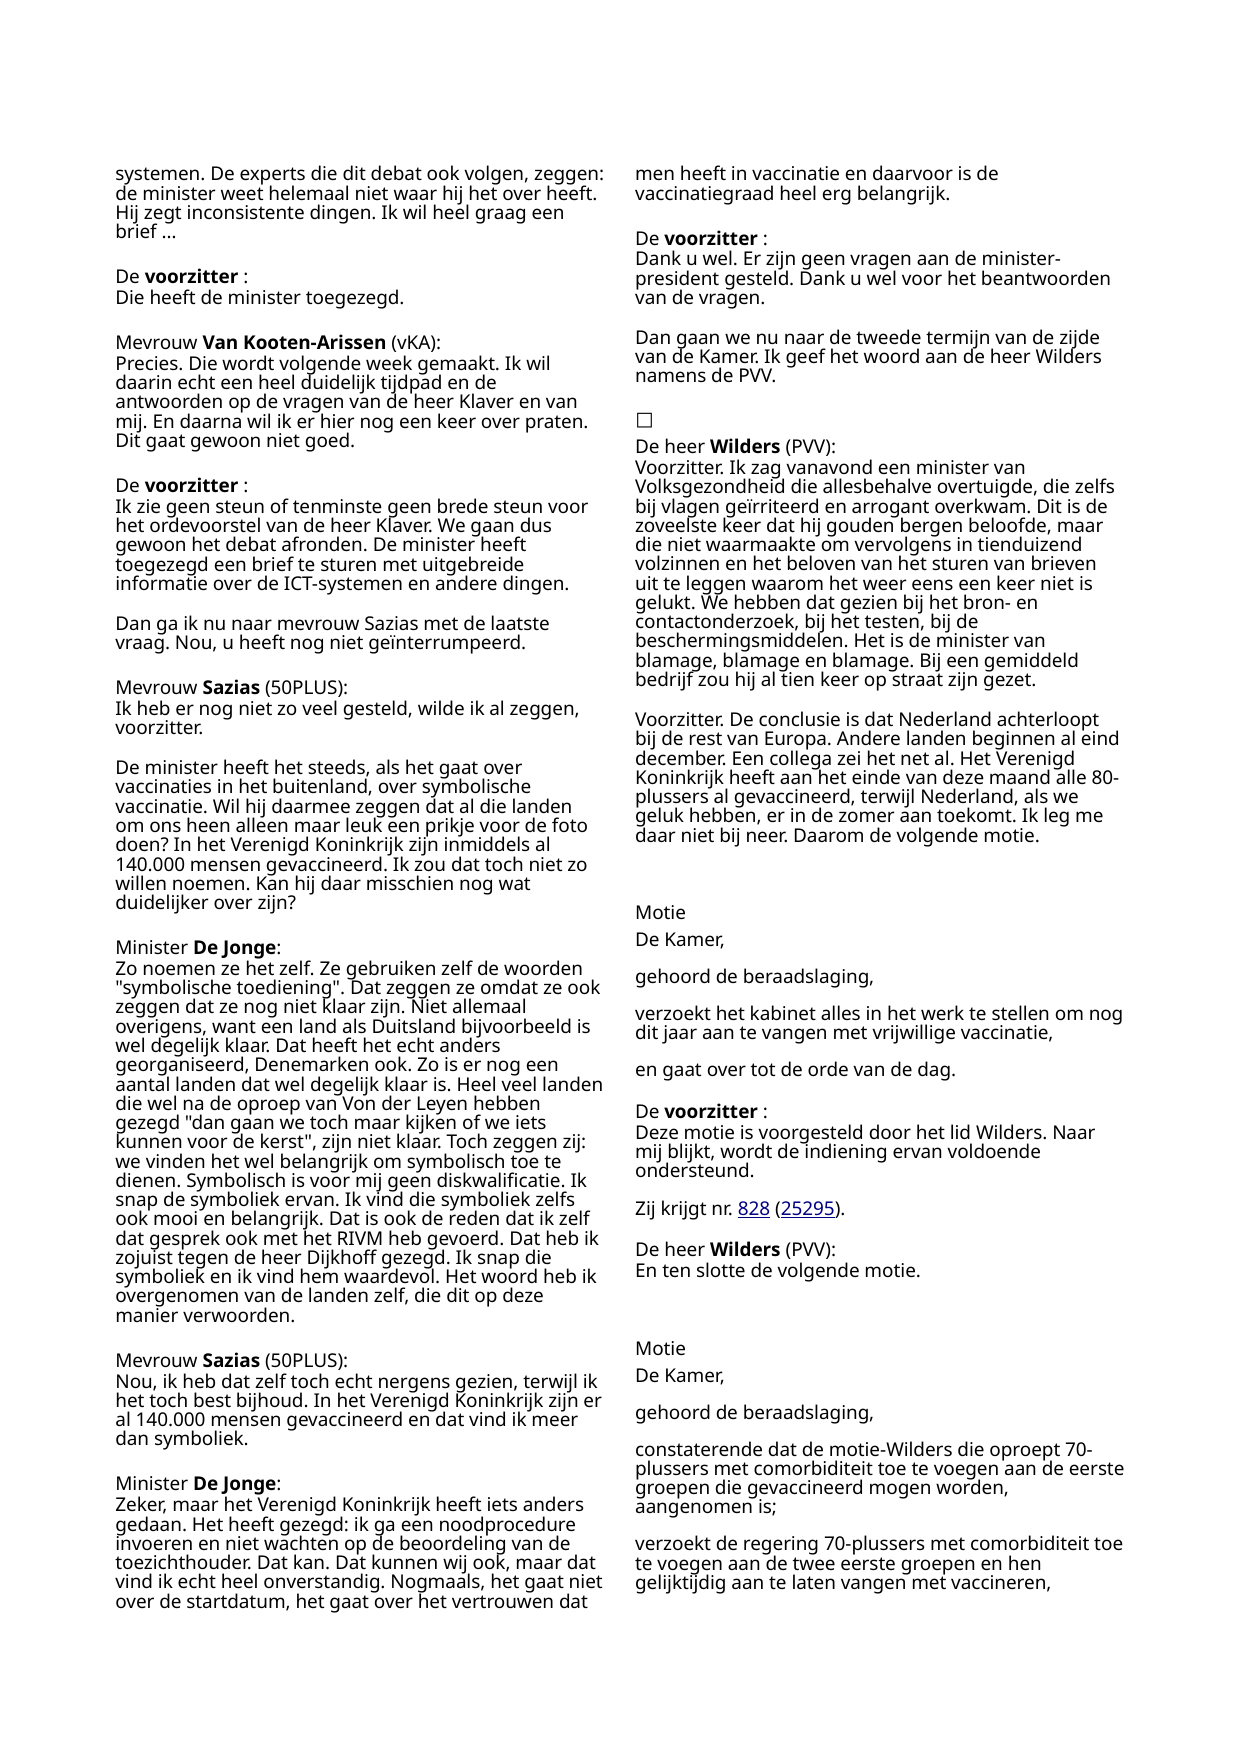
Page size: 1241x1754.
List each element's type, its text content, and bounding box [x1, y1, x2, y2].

text gehoord de beraadslaging, [635, 1404, 1125, 1423]
text Zij krijgt nr. 828 (25295). [635, 1199, 1125, 1219]
text Motie [635, 899, 1125, 925]
text De voorzitter : [635, 1098, 1125, 1124]
text men heeft in vaccinatie en daarvoor is de vaccinatiegraad heel erg belangrijk. [635, 165, 1125, 204]
text De heer Wilders (PVV): [635, 433, 1125, 459]
text De heer Wilders (PVV): [635, 1237, 1125, 1262]
text Nou, ik heb dat zelf toch echt nergens gezien, terwijl ik het toch best bijhoud. In het Verenigd Koninkrijk zijn er al 140.000 mensen gevaccineerd en dat vind ik meer dan symboliek. [115, 1373, 605, 1450]
text Ik heb er nog niet zo veel gesteld, wilde ik al zeggen, voorzitter. [115, 700, 605, 738]
text De voorzitter : [115, 472, 605, 498]
text Zeker, maar het Verenigd Koninkrijk heeft iets anders gedaan. Het heeft gezegd: ik ga een noodprocedure invoeren en niet wachten op de beoordeling van de toezichthouder. Dat kan. Dat kunnen wij ook, maar dat vind ik echt heel onverstandig. Nogmaals, het gaat niet over de startdatum, het gaat over het vertrouwen dat [115, 1496, 605, 1612]
text en gaat over tot de orde van de dag. [635, 1061, 1125, 1081]
text En ten slotte de volgende motie. [635, 1262, 1125, 1282]
text De voorzitter : [115, 263, 605, 289]
text systemen. De experts die dit debat ook volgen, zeggen: de minister weet helemaal niet waar hij het over heeft. Hij zegt inconsistente dingen. Ik wil heel graag een brief … [115, 165, 605, 242]
text Voorzitter. De conclusie is dat Nederland achterloopt bij de rest van Europa. Andere landen beginnen al eind december. Een collega zei het net al. Het Verenigd Koninkrijk heeft aan het einde van deze maand alle 80-plussers al gevaccineerd, terwijl Nederland, als we geluk hebben, er in de zomer aan toekomt. Ik leg me daar niet bij neer. Daarom de volgende motie. [635, 711, 1125, 846]
text Zo noemen ze het zelf. Ze gebruiken zelf de woorden "symbolische toediening". Dat zeggen ze omdat ze ook zeggen dat ze nog niet klaar zijn. Niet allemaal overigens, want een land als Duitsland bijvoorbeeld is wel degelijk klaar. Dat heeft het echt anders georganiseerd, Denemarken ook. Zo is er nog een aantal landen dat wel degelijk klaar is. Heel veel landen die wel na de oproep van Von der Leyen hebben gezegd "dan gaan we toch maar kijken of we iets kunnen voor de kerst", zijn niet klaar. Toch zeggen zij: we vinden het wel belangrijk om symbolisch toe te dienen. Symbolisch is voor mij geen diskwalificatie. Ik snap de symboliek ervan. Ik vind die symboliek zelfs ook mooi en belangrijk. Dat is ook de reden dat ik zelf dat gesprek ook met het RIVM heb gevoerd. Dat heb ik zojuist tegen de heer Dijkhoff gezegd. Ik snap die symboliek en ik vind hem waardevol. Het woord heb ik overgenomen van de landen zelf, die dit op deze manier verwoorden. [115, 960, 605, 1326]
text Mevrouw Sazias (50PLUS): [115, 674, 605, 700]
text Mevrouw Sazias (50PLUS): [115, 1347, 605, 1373]
text De Kamer, [635, 931, 1125, 950]
text Dank u wel. Er zijn geen vragen aan de minister-president gesteld. Dank u wel voor het beantwoorden van de vragen. [635, 250, 1125, 308]
text Mevrouw Van Kooten-Arissen (vKA): [115, 329, 605, 355]
text ⬜ [635, 408, 1125, 433]
text Precies. Die wordt volgende week gemaakt. Ik wil daarin echt een heel duidelijk tijdpad en de antwoorden op de vragen van de heer Klaver en van mij. En daarna wil ik er hier nog een keer over praten. Dit gaat gewoon niet goed. [115, 355, 605, 451]
text Minister De Jonge: [115, 1471, 605, 1496]
text verzoekt het kabinet alles in het werk te stellen om nog dit jaar aan te vangen met vrijwillige vaccinatie, [635, 1005, 1125, 1043]
text constaterende dat de motie-Wilders die oproept 70-plussers met comorbiditeit toe te voegen aan de eerste groepen die gevaccineerd mogen worden, aangenomen is; [635, 1441, 1125, 1518]
text Dan ga ik nu naar mevrouw Sazias met de laatste vraag. Nou, u heeft nog niet geïnterrumpeerd. [115, 615, 605, 653]
text Minister De Jonge: [115, 934, 605, 960]
text De voorzitter : [635, 225, 1125, 250]
text Die heeft de minister toegezegd. [115, 289, 605, 308]
text Deze motie is voorgesteld door het lid Wilders. Naar mij blijkt, wordt de indiening ervan voldoende ondersteund. [635, 1124, 1125, 1182]
text Dan gaan we nu naar de tweede termijn van de zijde van de Kamer. Ik geef het woord aan de heer Wilders namens de PVV. [635, 329, 1125, 387]
text verzoekt de regering 70-plussers met comorbiditeit toe te voegen aan de twee eerste groepen en hen gelijktijdig aan te laten vangen met vaccineren, [635, 1535, 1125, 1593]
text De Kamer, [635, 1367, 1125, 1386]
text De minister heeft het steeds, als het gaat over vaccinaties in het buitenland, over symbolische vaccinatie. Wil hij daarmee zeggen dat al die landen om ons heen alleen maar leuk een prikje voor de foto doen? In het Verenigd Koninkrijk zijn inmiddels al 140.000 mensen gevaccineerd. Ik zou dat toch niet zo willen noemen. Kan hij daar misschien nog wat duidelijker over zijn? [115, 759, 605, 913]
text Voorzitter. Ik zag vanavond een minister van Volksgezondheid die allesbehalve overtuigde, die zelfs bij vlagen geïrriteerd en arrogant overkwam. Dit is de zoveelste keer dat hij gouden bergen beloofde, maar die niet waarmaakte om vervolgens in tienduizend volzinnen en het beloven van het sturen van brieven uit te leggen waarom het weer eens een keer niet is gelukt. We hebben dat gezien bij het bron- en contactonderzoek, bij het testen, bij de beschermingsmiddelen. Het is de minister van blamage, blamage en blamage. Bij een gemiddeld bedrijf zou hij al tien keer op straat zijn gezet. [635, 459, 1125, 690]
text Motie [635, 1335, 1125, 1361]
text gehoord de beraadslaging, [635, 968, 1125, 987]
text Ik zie geen steun of tenminste geen brede steun voor het ordevoorstel van de heer Klaver. We gaan dus gewoon het debat afronden. De minister heeft toegezegd een brief te sturen met uitgebreide informatie over de ICT-systemen en andere dingen. [115, 498, 605, 594]
